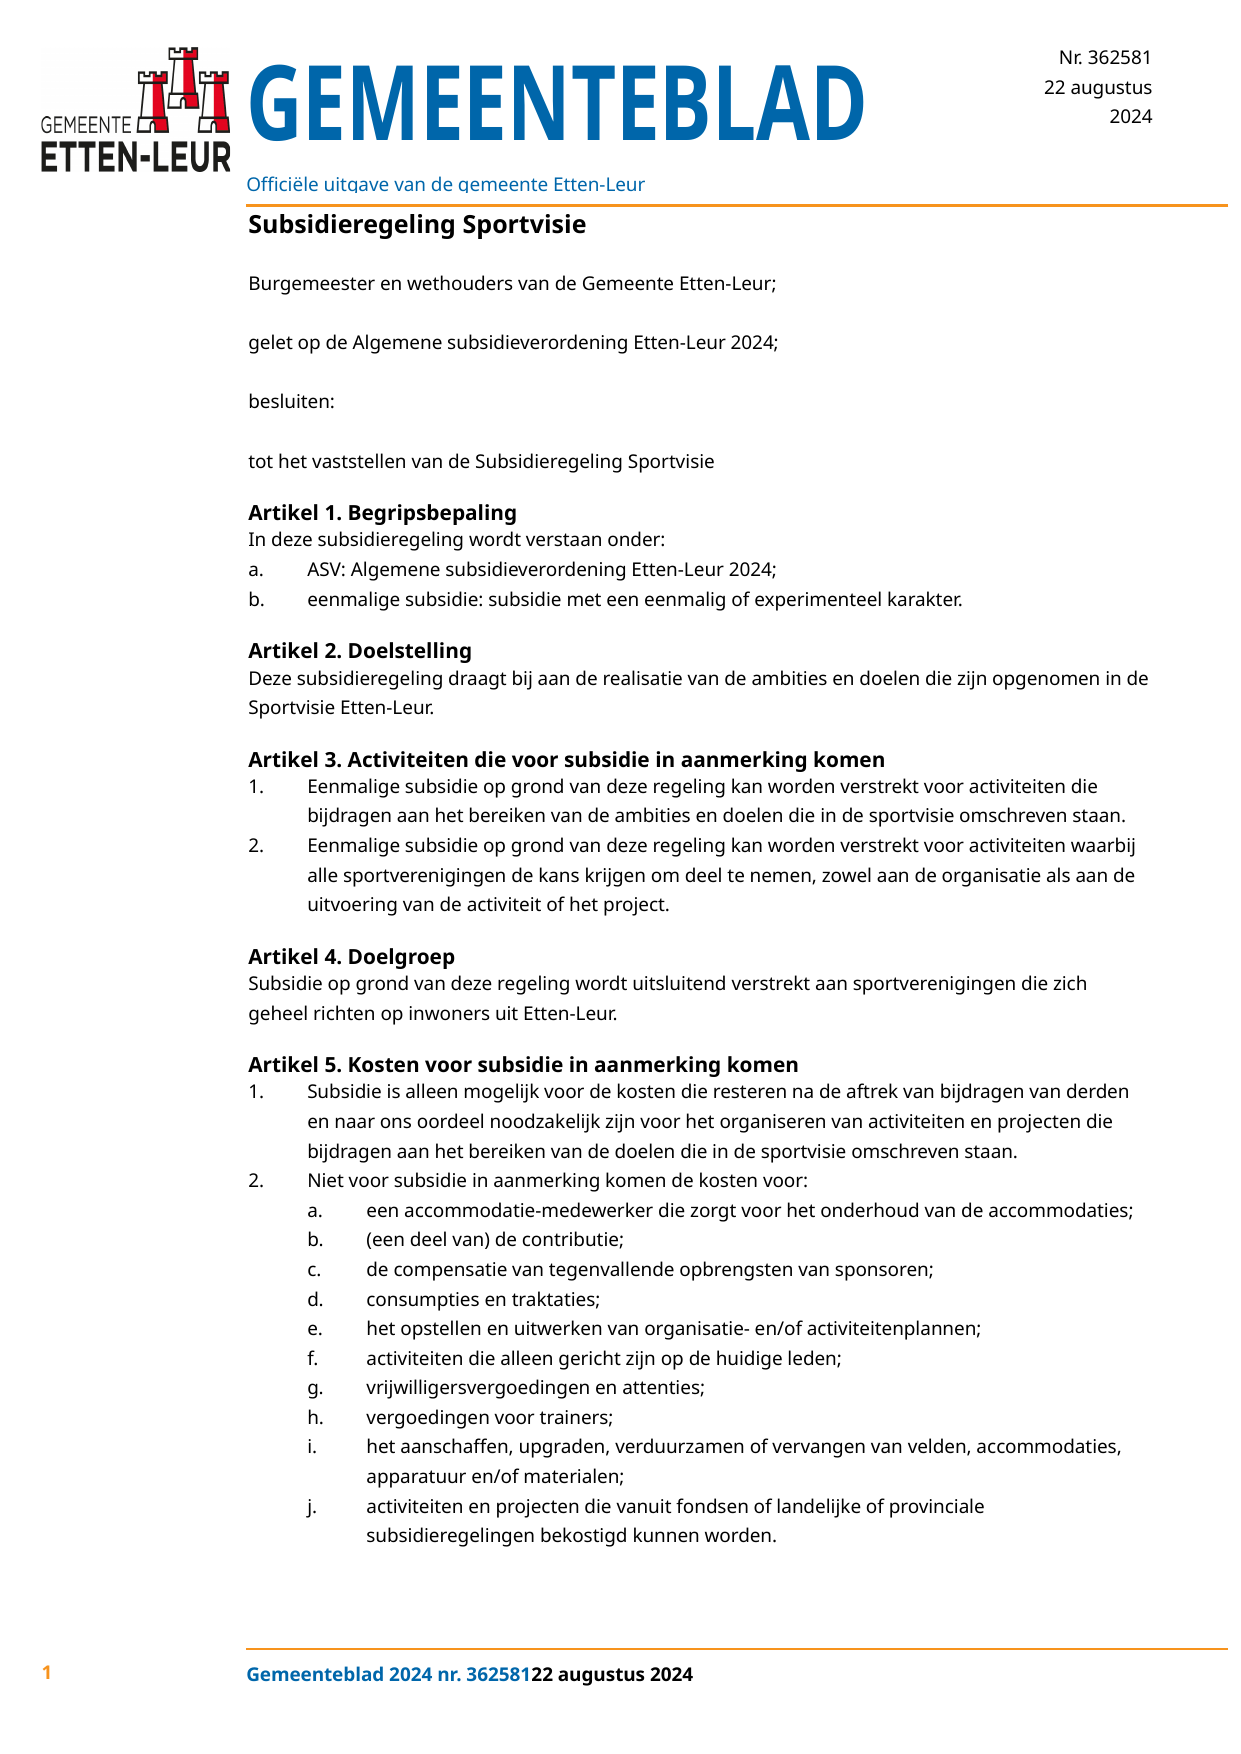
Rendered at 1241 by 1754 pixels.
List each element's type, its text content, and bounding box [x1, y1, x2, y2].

text Subsidieregeling Sportvisie [248, 207, 1152, 241]
list een accommodatie-medewerker die zorgt voor het onderhoud van de accommodaties; [307, 1197, 1152, 1223]
text Artikel 4. Doelgroep [248, 942, 1152, 970]
list de compensatie van tegenvallende opbrengsten van sponsoren; [307, 1256, 1152, 1282]
picture [41, 47, 231, 172]
list Eenmalige subsidie op grond van deze regeling kan worden verstrekt voor activiteiten waarbij alle sportverenigingen de kans krijgen om deel te nemen, zowel aan de organisatie als aan de uitvoering van de activiteit of het project. [248, 832, 1152, 917]
text Artikel 2. Doelstelling [248, 636, 1152, 665]
list consumpties en traktaties; [307, 1286, 1152, 1312]
text Artikel 3. Activiteiten die voor subsidie in aanmerking komen [248, 745, 1152, 773]
text tot het vaststellen van de Subsidieregeling Sportvisie [248, 448, 1152, 473]
list activiteiten die alleen gericht zijn op de huidige leden; [307, 1345, 1152, 1371]
list vrijwilligersvergoedingen en attenties; [307, 1374, 1152, 1400]
text Artikel 5. Kosten voor subsidie in aanmerking komen [248, 1050, 1152, 1079]
list vergoedingen voor trainers; [307, 1404, 1152, 1430]
text Deze subsidieregeling draagt bij aan de realisatie van de ambities en doelen die zijn opgenomen in de Sportvisie Etten-Leur. [248, 665, 1152, 720]
list Eenmalige subsidie op grond van deze regeling kan worden verstrekt voor activiteiten die bijdragen aan het bereiken van de ambities en doelen die in de sportvisie omschreven staan. [248, 773, 1152, 828]
list activiteiten en projecten die vanuit fondsen of landelijke of provinciale subsidieregelingen bekostigd kunnen worden. [307, 1493, 1152, 1548]
list ASV: Algemene subsidieverordening Etten-Leur 2024; [248, 556, 1152, 582]
list Subsidie is alleen mogelijk voor de kosten die resteren na de aftrek van bijdragen van derden en naar ons oordeel noodzakelijk zijn voor het organiseren van activiteiten en projecten die bijdragen aan het bereiken van de doelen die in de sportvisie omschreven staan. [248, 1079, 1152, 1164]
text Burgemeester en wethouders van de Gemeente Etten-Leur; [248, 270, 1152, 296]
text gelet op de Algemene subsidieverordening Etten-Leur 2024; [248, 329, 1152, 355]
text Artikel 1. Begripsbepaling [248, 498, 1152, 527]
text besluiten: [248, 389, 1152, 414]
list het opstellen en uitwerken van organisatie- en/of activiteitenplannen; [307, 1315, 1152, 1341]
list eenmalige subsidie: subsidie met een eenmalig of experimenteel karakter. [248, 586, 1152, 612]
list het aanschaffen, upgraden, verduurzamen of vervangen van velden, accommodaties, apparatuur en/of materialen; [307, 1434, 1152, 1489]
list (een deel van) de contributie; [307, 1227, 1152, 1252]
list Niet voor subsidie in aanmerking komen de kosten voor: [248, 1167, 1152, 1193]
text In deze subsidieregeling wordt verstaan onder: [248, 527, 1152, 552]
text Subsidie op grond van deze regeling wordt uitsluitend verstrekt aan sportverenigingen die zich geheel richten op inwoners uit Etten-Leur. [248, 970, 1152, 1026]
